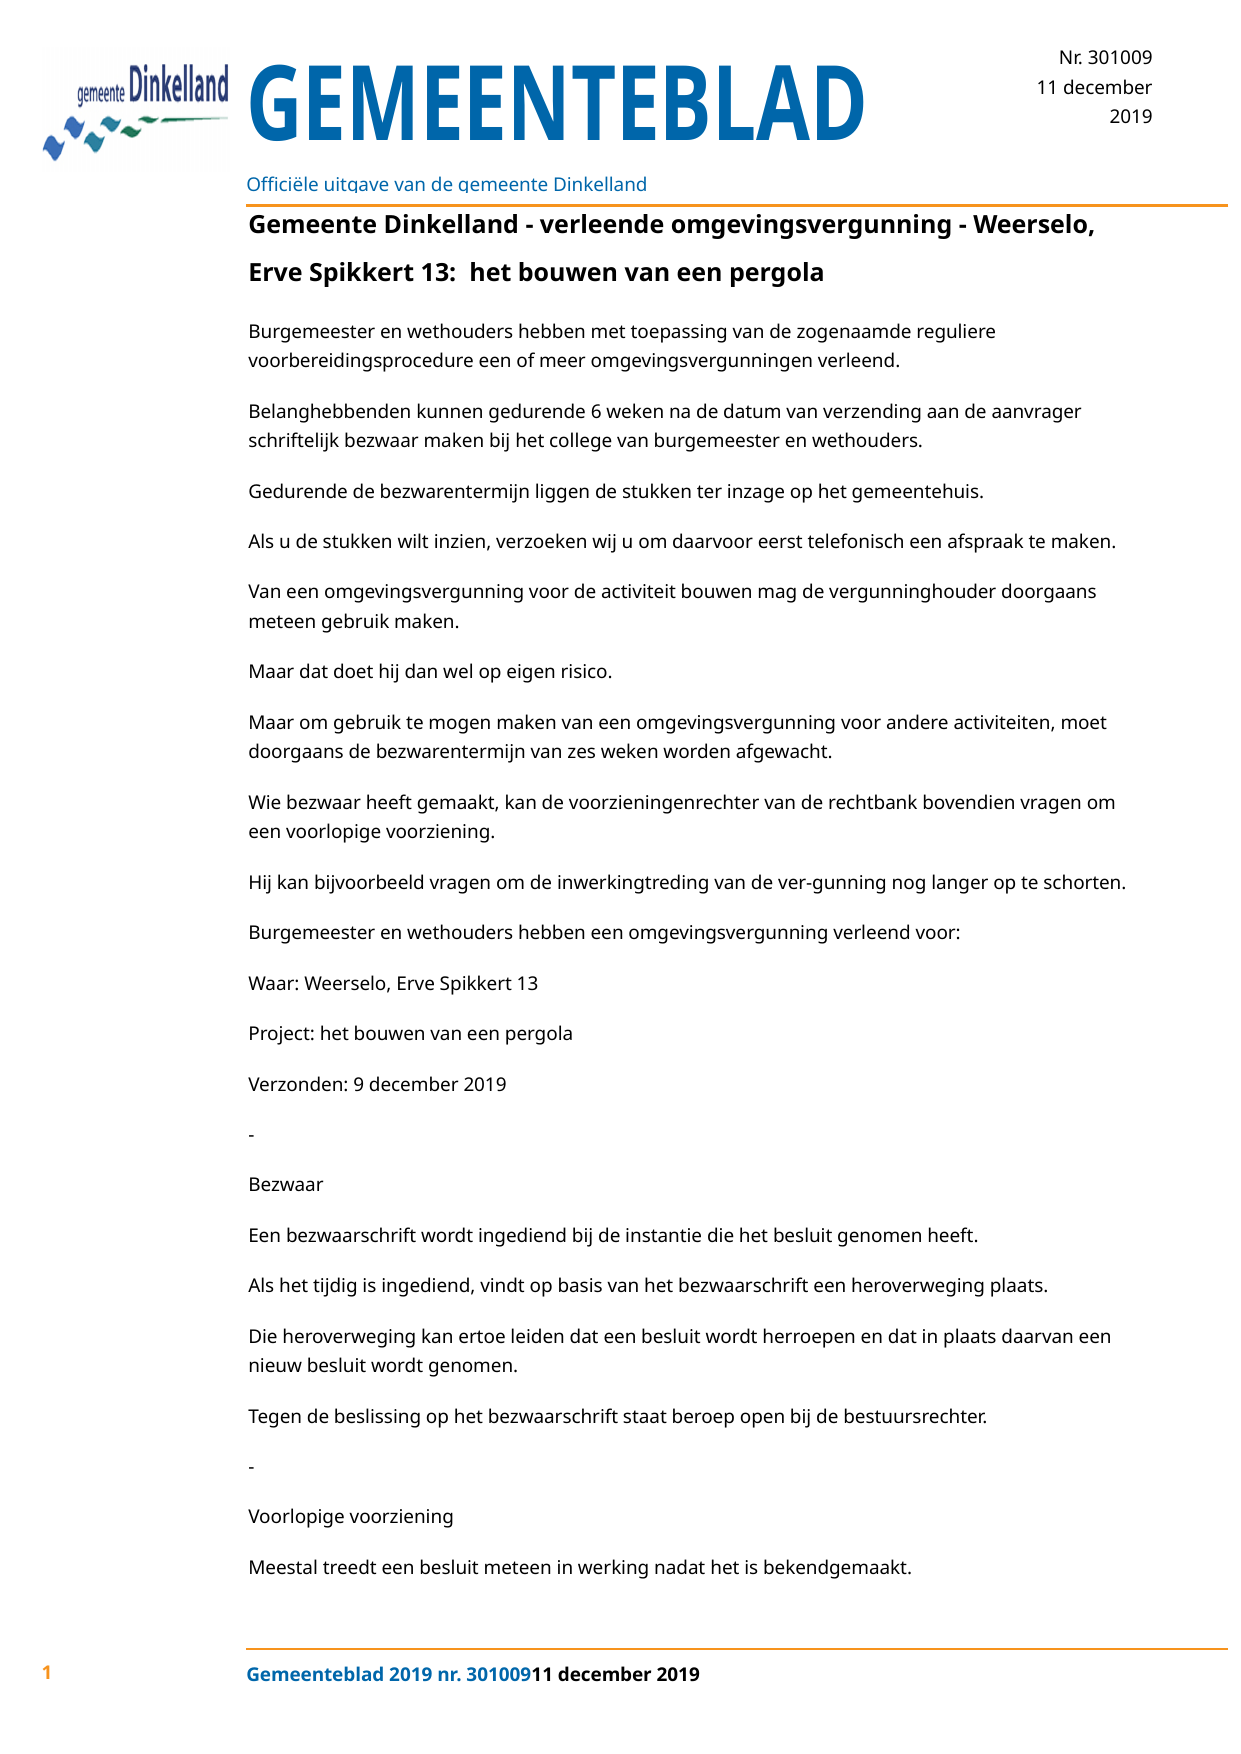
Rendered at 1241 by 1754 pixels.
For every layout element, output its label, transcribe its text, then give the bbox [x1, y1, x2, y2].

text Tegen de beslissing op het bezwaarschrift staat beroep open bij de bestuursrechter. [248, 1403, 1152, 1429]
text Burgemeester en wethouders hebben met toepassing van de zogenaamde reguliere voorbereidingsprocedure een of meer omgevingsvergunningen verleend. [248, 318, 1152, 373]
text Maar om gebruik te mogen maken van een omgevingsvergunning voor andere activiteiten, moet doorgaans de bezwarentermijn van zes weken worden afgewacht. [248, 709, 1152, 764]
text Als u de stukken wilt inzien, verzoeken wij u om daarvoor eerst telefonisch een afspraak te maken. [248, 528, 1152, 554]
text Een bezwaarschrift wordt ingediend bij de instantie die het besluit genomen heeft. [248, 1222, 1152, 1248]
text Als het tijdig is ingediend, vindt op basis van het bezwaarschrift een heroverweging plaats. [248, 1272, 1152, 1298]
picture [41, 47, 231, 172]
text Waar: Weerselo, Erve Spikkert 13 [248, 970, 1152, 996]
text Meestal treedt een besluit meteen in werking nadat het is bekendgemaakt. [248, 1554, 1152, 1580]
text Maar dat doet hij dan wel op eigen risico. [248, 659, 1152, 684]
text Verzonden: 9 december 2019 [248, 1071, 1152, 1097]
text Gemeente Dinkelland - verleende omgevingsvergunning - Weerselo, Erve Spikkert 13: het bouwen van een pergola [248, 207, 1152, 288]
text Gedurende de bezwarentermijn liggen de stukken ter inzage op het gemeentehuis. [248, 478, 1152, 504]
text Burgemeester en wethouders hebben een omgevingsvergunning verleend voor: [248, 919, 1152, 945]
text Project: het bouwen van een pergola [248, 1020, 1152, 1046]
text Bezwaar [248, 1172, 1152, 1197]
text Die heroverweging kan ertoe leiden dat een besluit wordt herroepen en dat in plaats daarvan een nieuw besluit wordt genomen. [248, 1323, 1152, 1378]
text - [248, 1453, 1152, 1479]
text Hij kan bijvoorbeeld vragen om de inwerkingtreding van de ver-gunning nog langer op te schorten. [248, 869, 1152, 895]
text Belanghebbenden kunnen gedurende 6 weken na de datum van verzending aan de aanvrager schriftelijk bezwaar maken bij het college van burgemeester en wethouders. [248, 398, 1152, 453]
text Van een omgevingsvergunning voor de activiteit bouwen mag de vergunninghouder doorgaans meteen gebruik maken. [248, 579, 1152, 634]
text Wie bezwaar heeft gemaakt, kan de voorzieningenrechter van de rechtbank bovendien vragen om een voorlopige voorziening. [248, 789, 1152, 844]
text - [248, 1121, 1152, 1147]
text Voorlopige voorziening [248, 1504, 1152, 1529]
